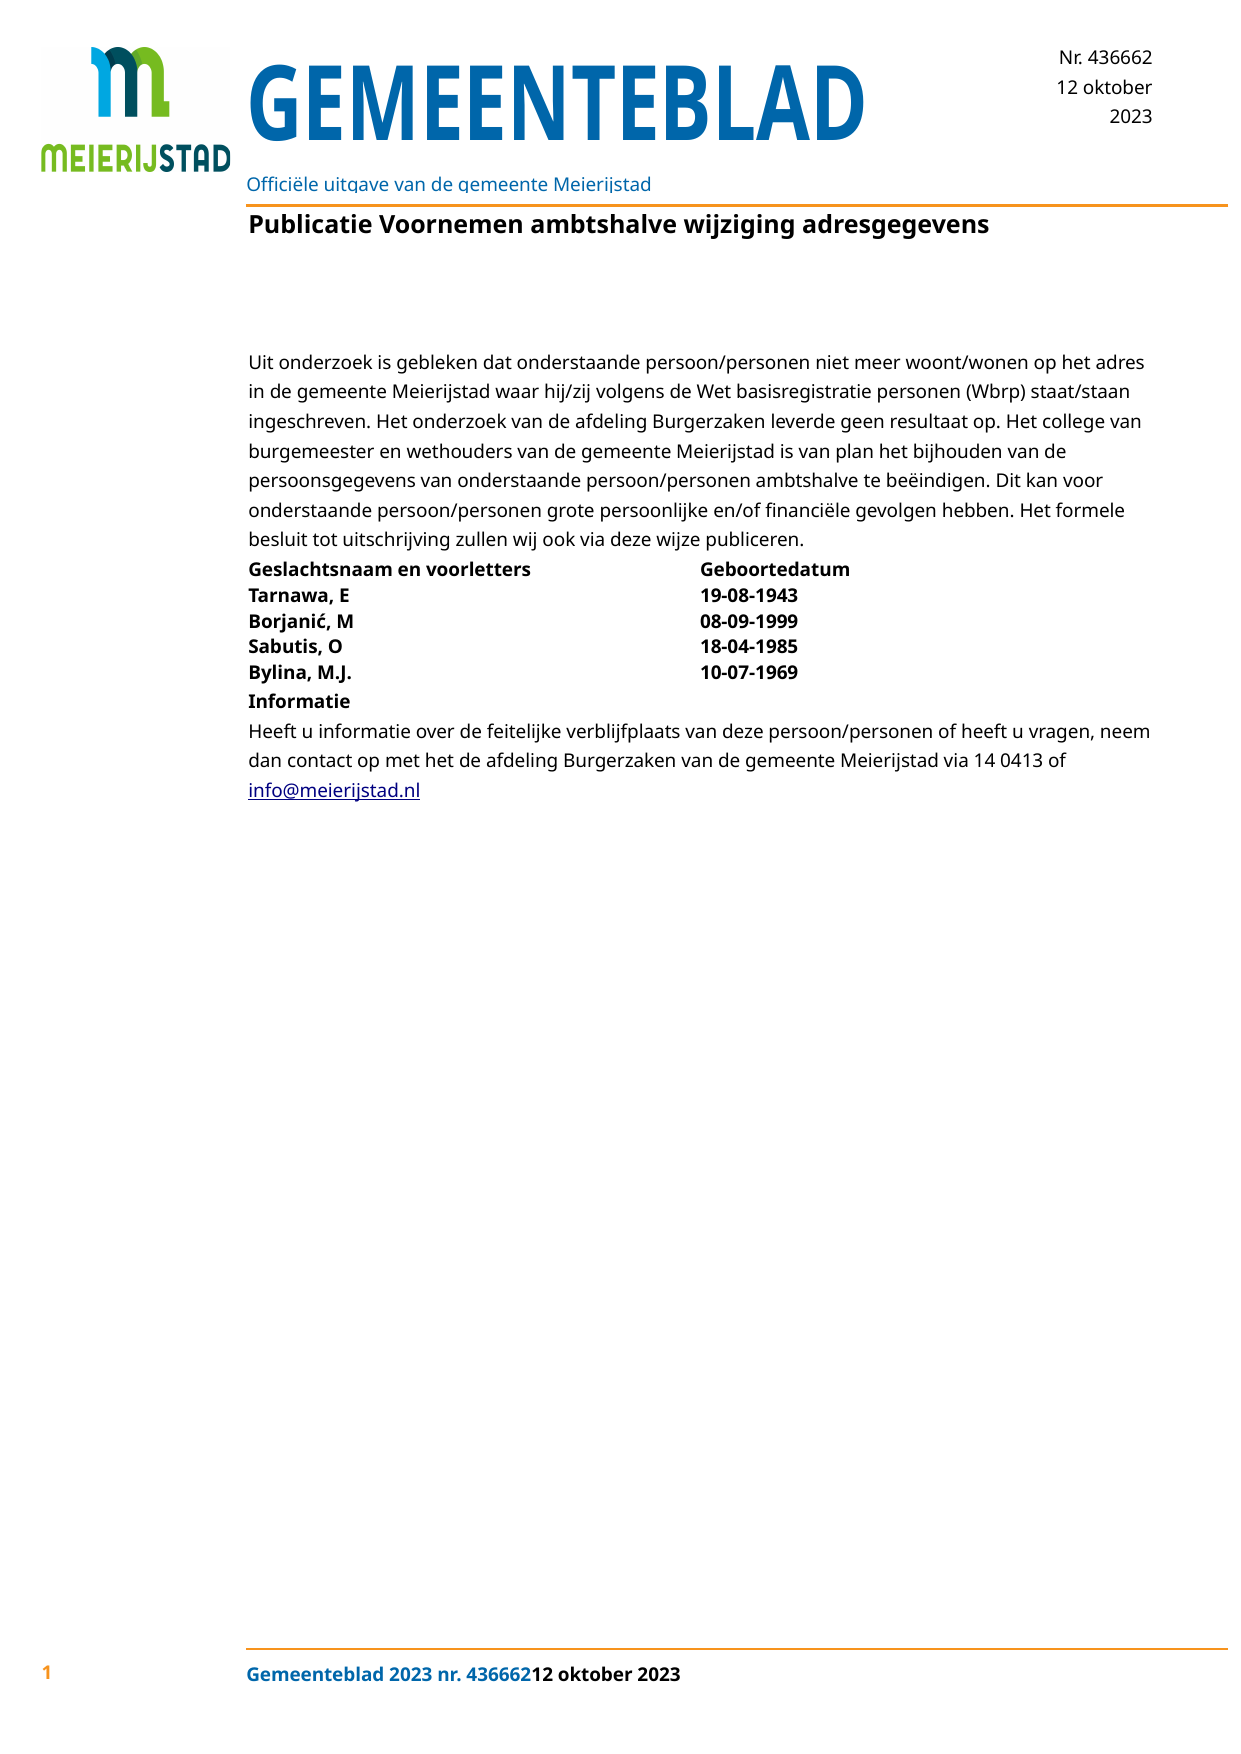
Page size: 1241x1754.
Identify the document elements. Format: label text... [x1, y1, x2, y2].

table_header Geboortedatum [700, 556, 1152, 582]
table_cell Borjanić, M [248, 608, 700, 633]
table_cell Sabutis, O [248, 634, 700, 659]
text Informatie [248, 688, 1152, 714]
table_cell 08-09-1999 [700, 608, 1152, 633]
table_cell Bylina, M.J. [248, 659, 700, 685]
text Publicatie Voornemen ambtshalve wijziging adresgegevens [248, 207, 1152, 241]
table_header Geslachtsnaam en voorletters [248, 556, 700, 582]
table_cell 18-04-1985 [700, 634, 1152, 659]
text Heeft u informatie over de feitelijke verblijfplaats van deze persoon/personen of heeft u vragen, neem dan contact op met het de afdeling Burgerzaken van de gemeente Meierijstad via 14 0413 of info@meierijstad.nl [248, 718, 1152, 803]
table_cell Tarnawa, E [248, 582, 700, 608]
text Uit onderzoek is gebleken dat onderstaande persoon/personen niet meer woont/wonen op het adres in de gemeente Meierijstad waar hij/zij volgens de Wet basisregistratie personen (Wbrp) staat/staan ingeschreven. Het onderzoek van de afdeling Burgerzaken leverde geen resultaat op. Het college van burgemeester en wethouders van de gemeente Meierijstad is van plan het bijhouden van de persoonsgegevens van onderstaande persoon/personen ambtshalve te beëindigen. Dit kan voor onderstaande persoon/personen grote persoonlijke en/of financiële gevolgen hebben. Het formele besluit tot uitschrijving zullen wij ook via deze wijze publiceren. [248, 349, 1152, 552]
picture [41, 47, 231, 172]
table_cell 10-07-1969 [700, 659, 1152, 685]
table_cell 19-08-1943 [700, 582, 1152, 608]
